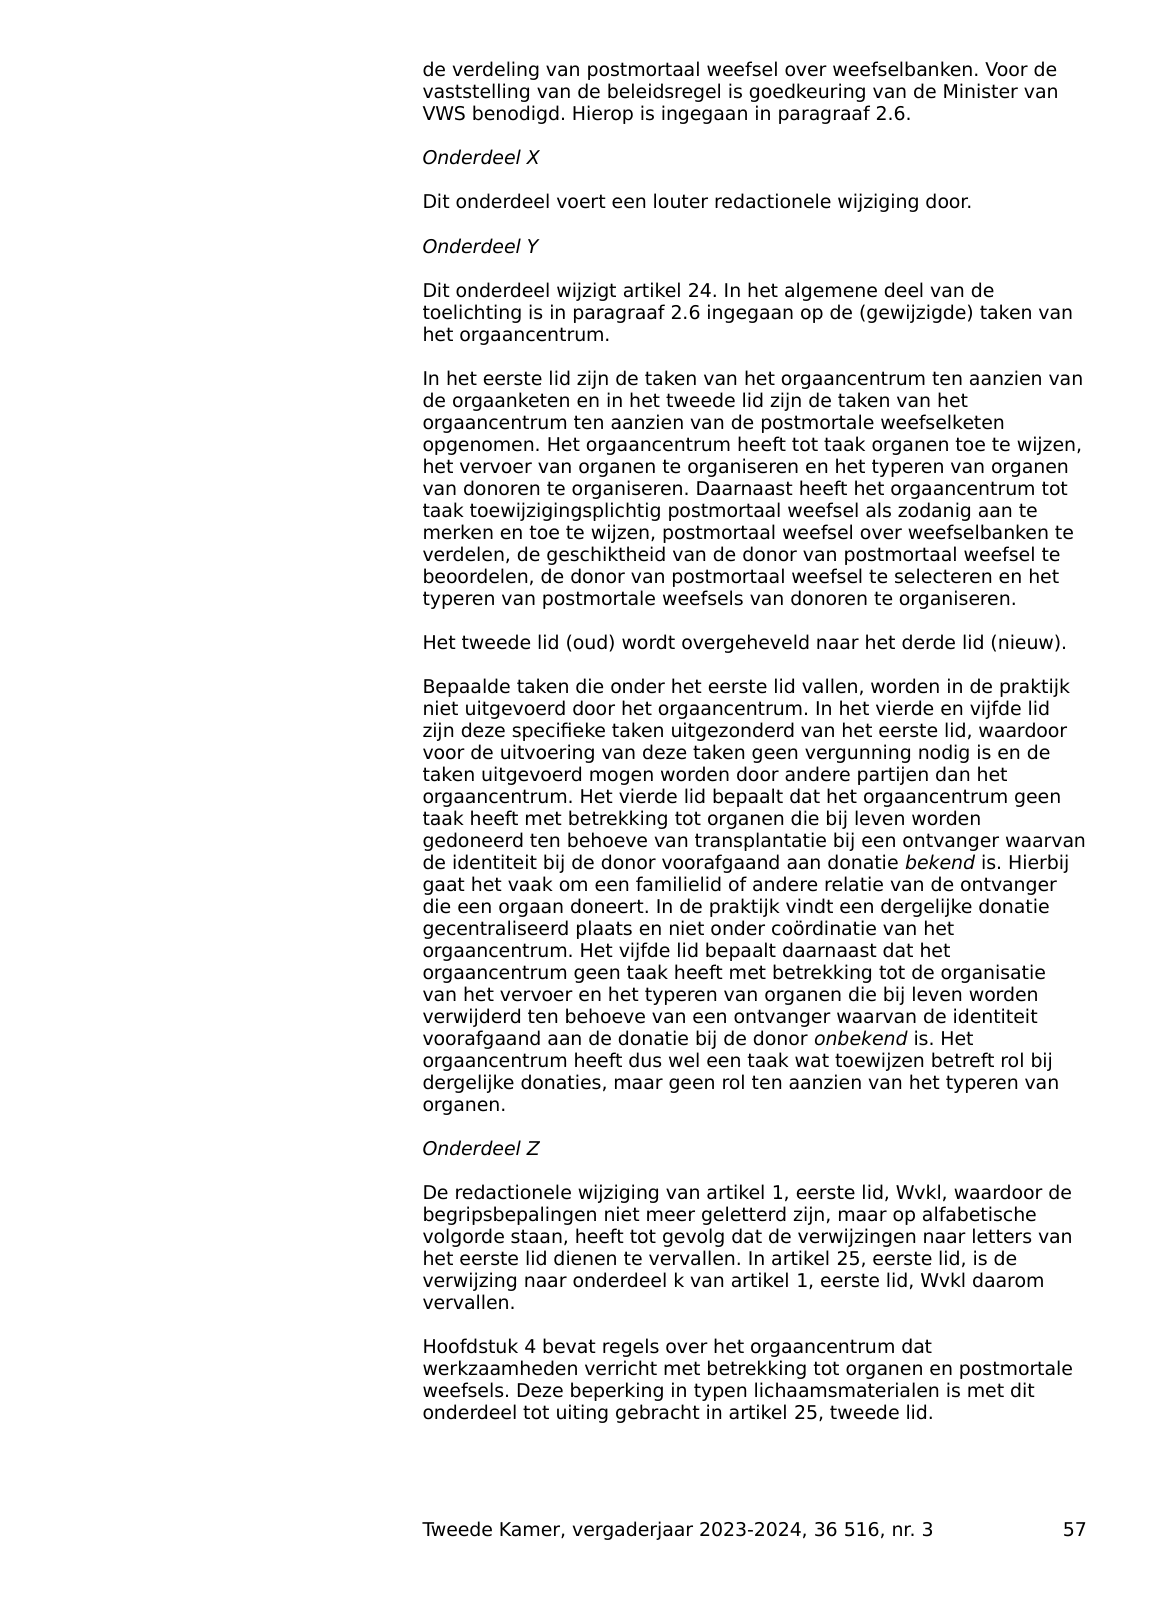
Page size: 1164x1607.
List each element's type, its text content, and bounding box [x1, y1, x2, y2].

text Dit onderdeel voert een louter redactionele wijziging door. [422, 191, 1087, 213]
text de verdeling van postmortaal weefsel over weefselbanken. Voor de vaststelling van de beleidsregel is goedkeuring van de Minister van VWS benodigd. Hierop is ingegaan in paragraaf 2.6. [422, 59, 1087, 125]
subtitle Onderdeel Z [422, 1138, 1087, 1160]
text Het tweede lid (oud) wordt overgeheveld naar het derde lid (nieuw). [422, 632, 1087, 654]
text Dit onderdeel wijzigt artikel 24. In het algemene deel van de toelichting is in paragraaf 2.6 ingegaan op de (gewijzigde) taken van het orgaancentrum. [422, 280, 1087, 346]
text Hoofdstuk 4 bevat regels over het orgaancentrum dat werkzaamheden verricht met betrekking tot organen en postmortale weefsels. Deze beperking in typen lichaamsmaterialen is met dit onderdeel tot uiting gebracht in artikel 25, tweede lid. [422, 1336, 1087, 1424]
text De redactionele wijziging van artikel 1, eerste lid, Wvkl, waardoor de begripsbepalingen niet meer geletterd zijn, maar op alfabetische volgorde staan, heeft tot gevolg dat de verwijzingen naar letters van het eerste lid dienen te vervallen. In artikel 25, eerste lid, is de verwijzing naar onderdeel k van artikel 1, eerste lid, Wvkl daarom vervallen. [422, 1182, 1087, 1314]
text Bepaalde taken die onder het eerste lid vallen, worden in de praktijk niet uitgevoerd door het orgaancentrum. In het vierde en vijfde lid zijn deze specifieke taken uitgezonderd van het eerste lid, waardoor voor de uitvoering van deze taken geen vergunning nodig is en de taken uitgevoerd mogen worden door andere partijen dan het orgaancentrum. Het vierde lid bepaalt dat het orgaancentrum geen taak heeft met betrekking tot organen die bij leven worden gedoneerd ten behoeve van transplantatie bij een ontvanger waarvan de identiteit bij de donor voorafgaand aan donatie bekend is. Hierbij gaat het vaak om een familielid of andere relatie van de ontvanger die een orgaan doneert. In de praktijk vindt een dergelijke donatie gecentraliseerd plaats en niet onder coördinatie van het orgaancentrum. Het vijfde lid bepaalt daarnaast dat het orgaancentrum geen taak heeft met betrekking tot de organisatie van het vervoer en het typeren van organen die bij leven worden verwijderd ten behoeve van een ontvanger waarvan de identiteit voorafgaand aan de donatie bij de donor onbekend is. Het orgaancentrum heeft dus wel een taak wat toewijzen betreft rol bij dergelijke donaties, maar geen rol ten aanzien van het typeren van organen. [422, 676, 1087, 1116]
text In het eerste lid zijn de taken van het orgaancentrum ten aanzien van de orgaanketen en in het tweede lid zijn de taken van het orgaancentrum ten aanzien van de postmortale weefselketen opgenomen. Het orgaancentrum heeft tot taak organen toe te wijzen, het vervoer van organen te organiseren en het typeren van organen van donoren te organiseren. Daarnaast heeft het orgaancentrum tot taak toewijzigingsplichtig postmortaal weefsel als zodanig aan te merken en toe te wijzen, postmortaal weefsel over weefselbanken te verdelen, de geschiktheid van de donor van postmortaal weefsel te beoordelen, de donor van postmortaal weefsel te selecteren en het typeren van postmortale weefsels van donoren te organiseren. [422, 368, 1087, 609]
subtitle Onderdeel X [422, 147, 1087, 169]
subtitle Onderdeel Y [422, 236, 1087, 257]
